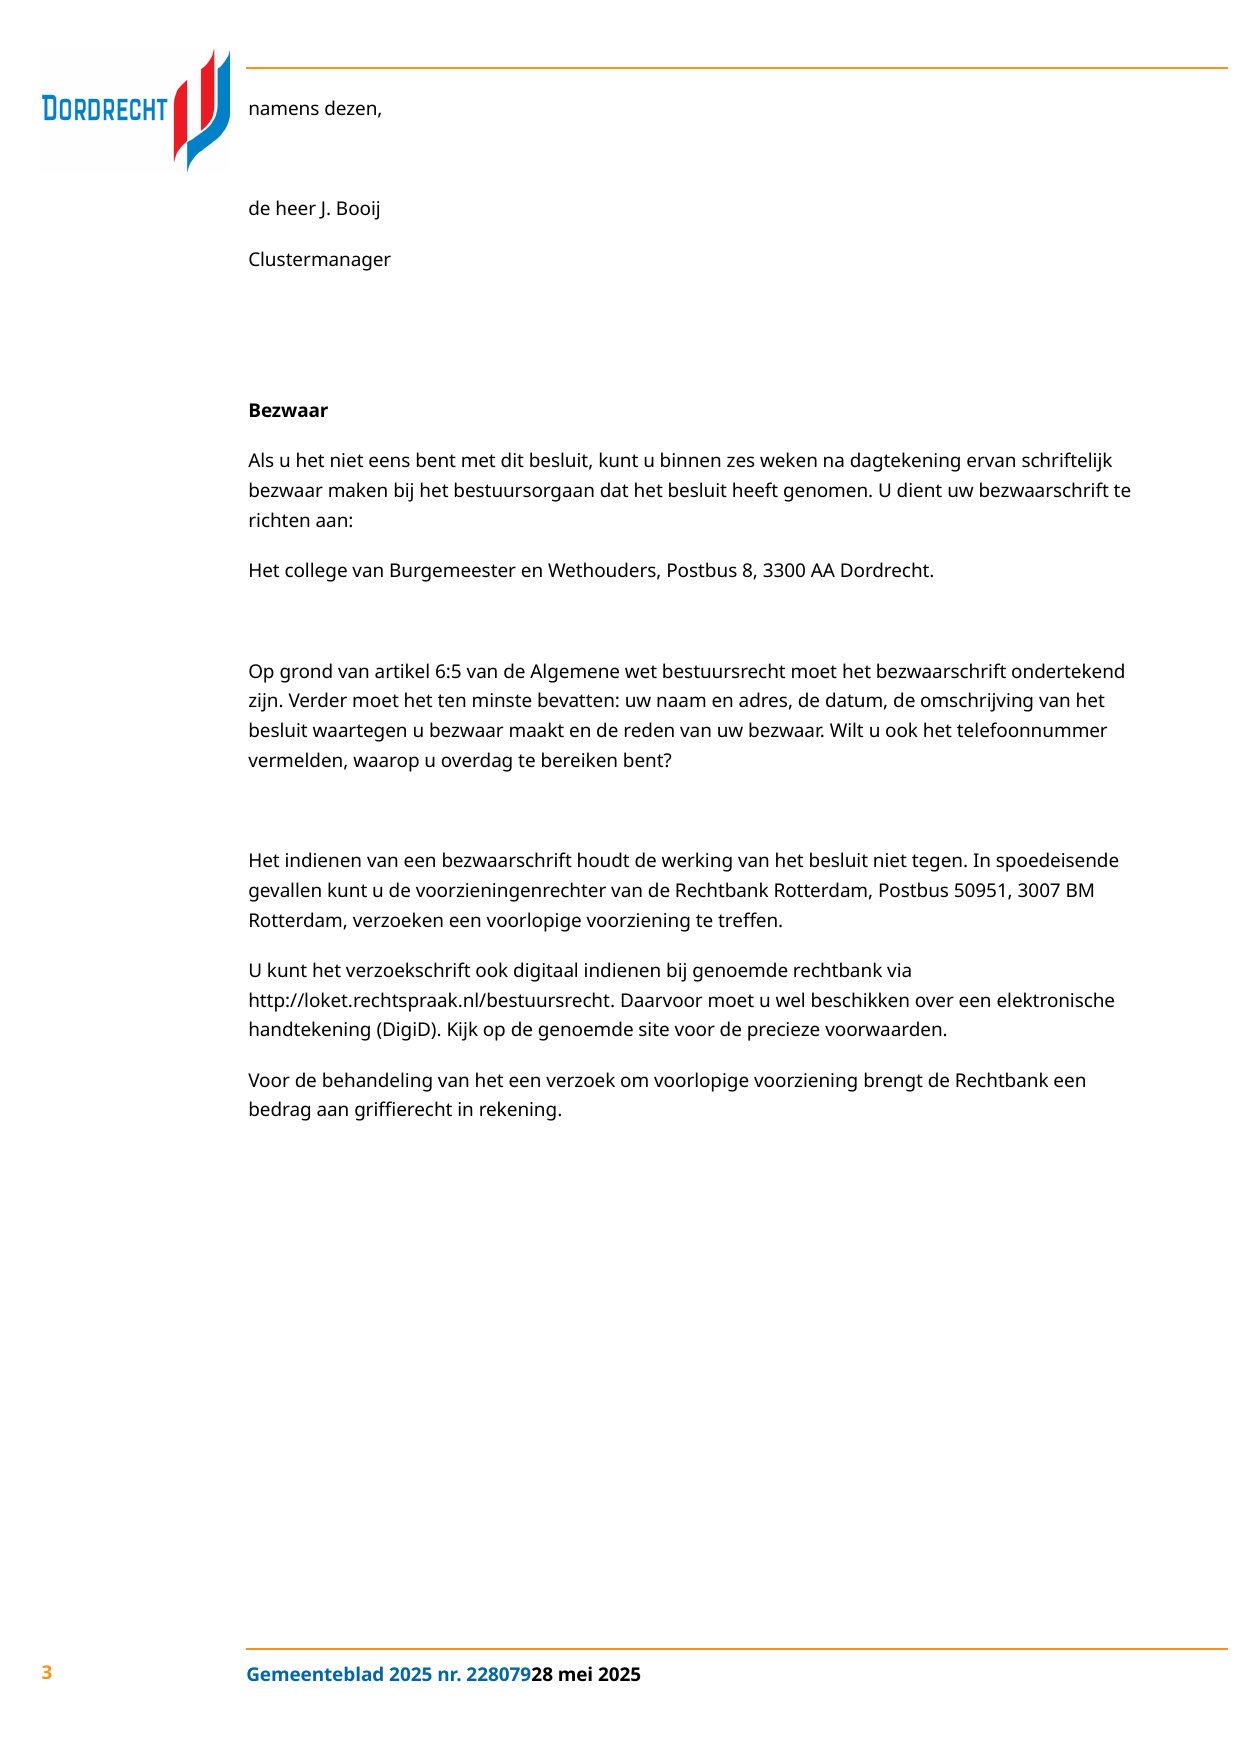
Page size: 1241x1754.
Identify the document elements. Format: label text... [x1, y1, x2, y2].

text de heer J. Booij [248, 196, 1152, 221]
text Clustermanager [248, 246, 1152, 272]
text U kunt het verzoekschrift ook digitaal indienen bij genoemde rechtbank via http://loket.rechtspraak.nl/bestuursrecht. Daarvoor moet u wel beschikken over een elektronische handtekening (DigiD). Kijk op de genoemde site voor de precieze voorwaarden. [248, 957, 1152, 1042]
text Voor de behandeling van het een verzoek om voorlopige voorziening brengt de Rechtbank een bedrag aan griffierecht in rekening. [248, 1067, 1152, 1122]
text Als u het niet eens bent met dit besluit, kunt u binnen zes weken na dagtekening ervan schriftelijk bezwaar maken bij het bestuursorgaan dat het besluit heeft genomen. U dient uw bezwaarschrift te richten aan: [248, 448, 1152, 533]
text namens dezen, [248, 95, 1152, 121]
text Op grond van artikel 6:5 van de Algemene wet bestuursrecht moet het bezwaarschrift ondertekend zijn. Verder moet het ten minste bevatten: uw naam en adres, de datum, de omschrijving van het besluit waartegen u bezwaar maakt en de reden van uw bezwaar. Wilt u ook het telefoonnummer vermelden, waarop u overdag te bereiken bent? [248, 658, 1152, 773]
picture [41, 47, 231, 172]
text Het indienen van een bezwaarschrift houdt de werking van het besluit niet tegen. In spoedeisende gevallen kunt u de voorzieningenrechter van de Rechtbank Rotterdam, Postbus 50951, 3007 BM Rotterdam, verzoeken een voorlopige voorziening te treffen. [248, 848, 1152, 933]
text Bezwaar [248, 397, 1152, 423]
text Het college van Burgemeester en Wethouders, Postbus 8, 3300 AA Dordrecht. [248, 557, 1152, 583]
